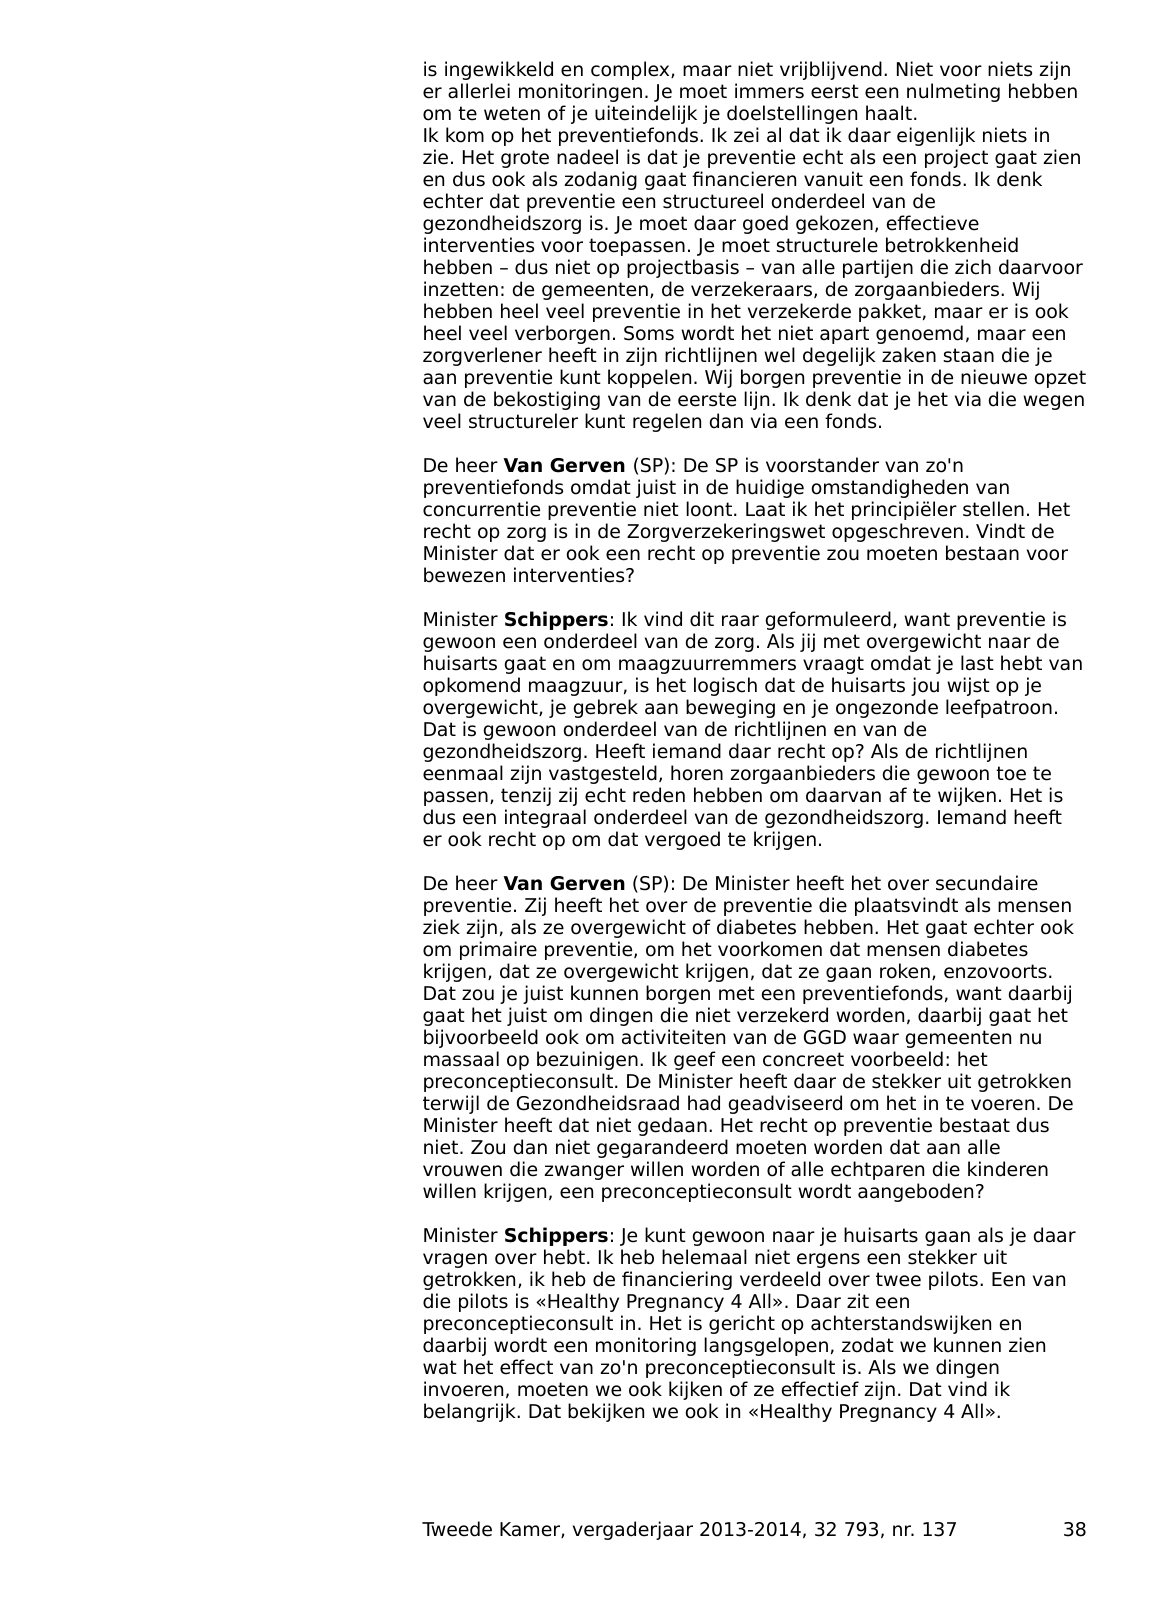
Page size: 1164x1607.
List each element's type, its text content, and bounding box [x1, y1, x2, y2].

text De heer Van Gerven (SP): De SP is voorstander van zo'n preventiefonds omdat juist in de huidige omstandigheden van concurrentie preventie niet loont. Laat ik het principiëler stellen. Het recht op zorg is in de Zorgverzekeringswet opgeschreven. Vindt de Minister dat er ook een recht op preventie zou moeten bestaan voor bewezen interventies? [422, 455, 1087, 587]
text Minister Schippers: Ik vind dit raar geformuleerd, want preventie is gewoon een onderdeel van de zorg. Als jij met overgewicht naar de huisarts gaat en om maagzuurremmers vraagt omdat je last hebt van opkomend maagzuur, is het logisch dat de huisarts jou wijst op je overgewicht, je gebrek aan beweging en je ongezonde leefpatroon. Dat is gewoon onderdeel van de richtlijnen en van de gezondheidszorg. Heeft iemand daar recht op? Als de richtlijnen eenmaal zijn vastgesteld, horen zorgaanbieders die gewoon toe te passen, tenzij zij echt reden hebben om daarvan af te wijken. Het is dus een integraal onderdeel van de gezondheidszorg. Iemand heeft er ook recht op om dat vergoed te krijgen. [422, 609, 1087, 851]
text is ingewikkeld en complex, maar niet vrijblijvend. Niet voor niets zijn er allerlei monitoringen. Je moet immers eerst een nulmeting hebben om te weten of je uiteindelijk je doelstellingen haalt. [422, 59, 1087, 125]
text De heer Van Gerven (SP): De Minister heeft het over secundaire preventie. Zij heeft het over de preventie die plaatsvindt als mensen ziek zijn, als ze overgewicht of diabetes hebben. Het gaat echter ook om primaire preventie, om het voorkomen dat mensen diabetes krijgen, dat ze overgewicht krijgen, dat ze gaan roken, enzovoorts. Dat zou je juist kunnen borgen met een preventiefonds, want daarbij gaat het juist om dingen die niet verzekerd worden, daarbij gaat het bijvoorbeeld ook om activiteiten van de GGD waar gemeenten nu massaal op bezuinigen. Ik geef een concreet voorbeeld: het preconceptieconsult. De Minister heeft daar de stekker uit getrokken terwijl de Gezondheidsraad had geadviseerd om het in te voeren. De Minister heeft dat niet gedaan. Het recht op preventie bestaat dus niet. Zou dan niet gegarandeerd moeten worden dat aan alle vrouwen die zwanger willen worden of alle echtparen die kinderen willen krijgen, een preconceptieconsult wordt aangeboden? [422, 873, 1087, 1203]
text Ik kom op het preventiefonds. Ik zei al dat ik daar eigenlijk niets in zie. Het grote nadeel is dat je preventie echt als een project gaat zien en dus ook als zodanig gaat financieren vanuit een fonds. Ik denk echter dat preventie een structureel onderdeel van de gezondheidszorg is. Je moet daar goed gekozen, effectieve interventies voor toepassen. Je moet structurele betrokkenheid hebben – dus niet op projectbasis – van alle partijen die zich daarvoor inzetten: de gemeenten, de verzekeraars, de zorgaanbieders. Wij hebben heel veel preventie in het verzekerde pakket, maar er is ook heel veel verborgen. Soms wordt het niet apart genoemd, maar een zorgverlener heeft in zijn richtlijnen wel degelijk zaken staan die je aan preventie kunt koppelen. Wij borgen preventie in de nieuwe opzet van de bekostiging van de eerste lijn. Ik denk dat je het via die wegen veel structureler kunt regelen dan via een fonds. [422, 125, 1087, 433]
text Minister Schippers: Je kunt gewoon naar je huisarts gaan als je daar vragen over hebt. Ik heb helemaal niet ergens een stekker uit getrokken, ik heb de financiering verdeeld over twee pilots. Een van die pilots is «Healthy Pregnancy 4 All». Daar zit een preconceptieconsult in. Het is gericht op achterstandswijken en daarbij wordt een monitoring langsgelopen, zodat we kunnen zien wat het effect van zo'n preconceptieconsult is. Als we dingen invoeren, moeten we ook kijken of ze effectief zijn. Dat vind ik belangrijk. Dat bekijken we ook in «Healthy Pregnancy 4 All». [422, 1225, 1087, 1423]
